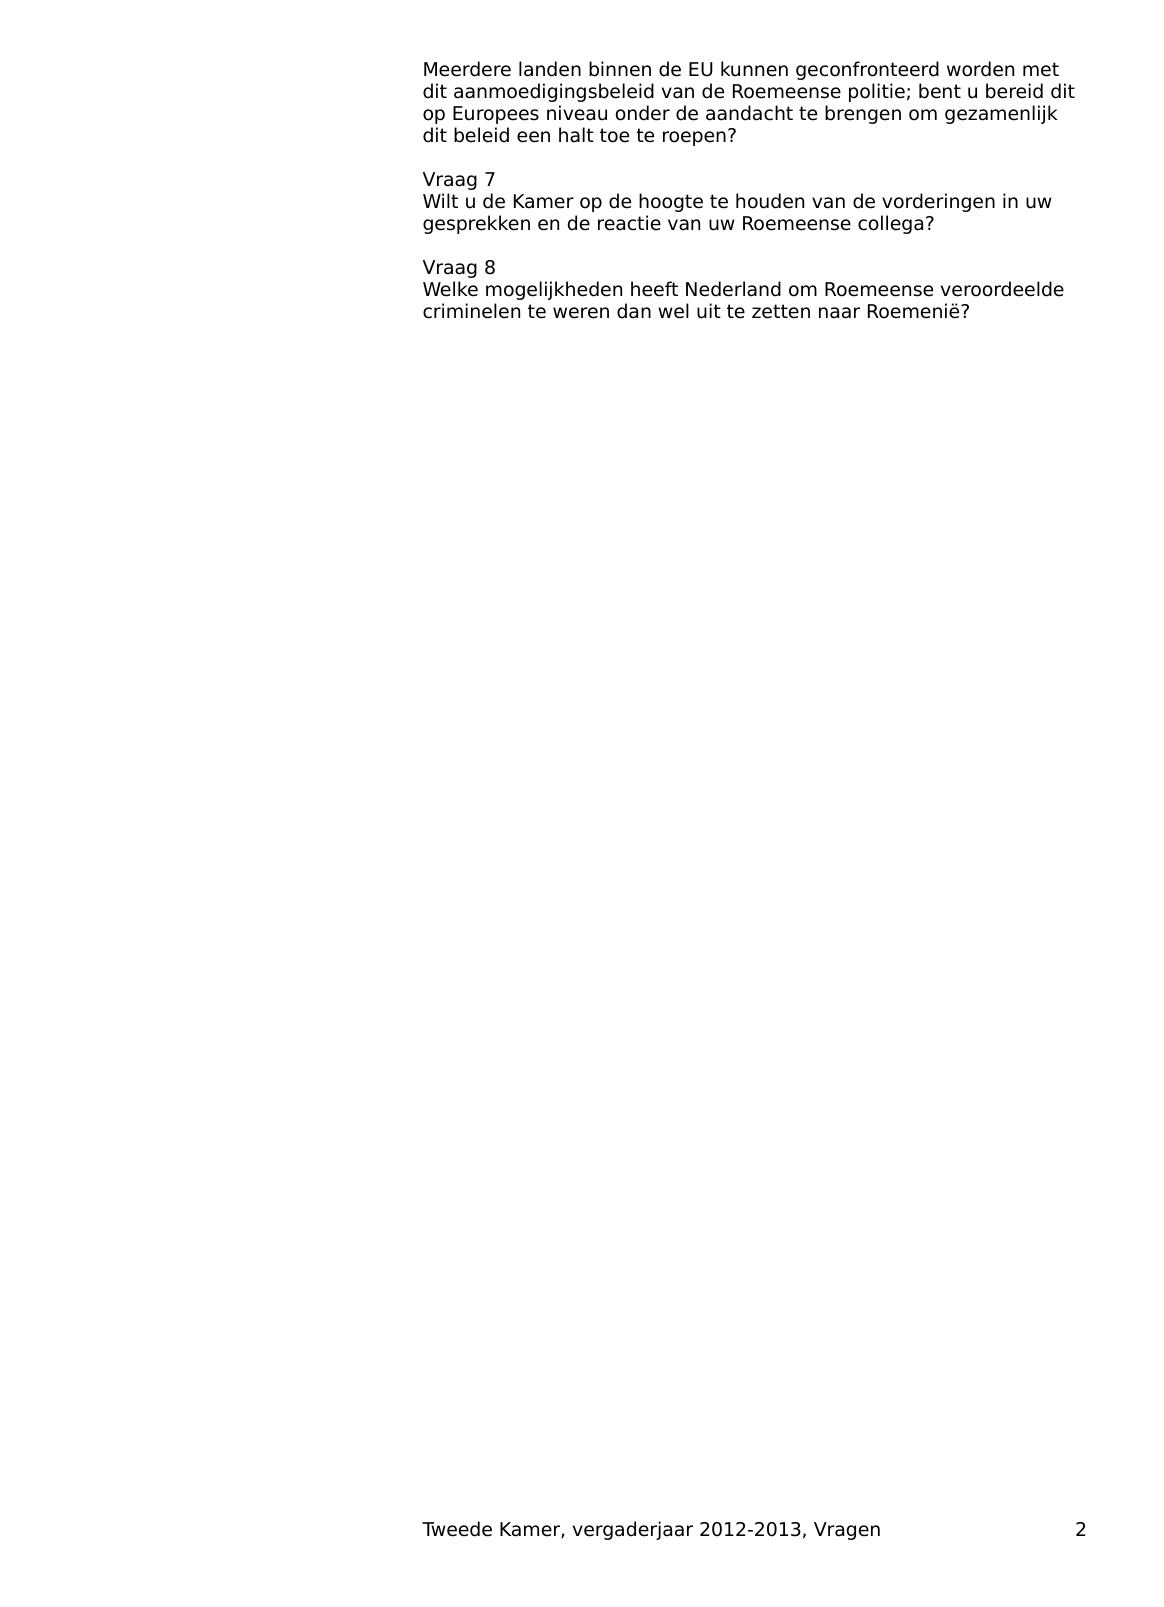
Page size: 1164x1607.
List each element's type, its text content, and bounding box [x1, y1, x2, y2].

text Wilt u de Kamer op de hoogte te houden van de vorderingen in uw gesprekken en de reactie van uw Roemeense collega? [422, 191, 1087, 235]
text Welke mogelijkheden heeft Nederland om Roemeense veroordeelde criminelen te weren dan wel uit te zetten naar Roemenië? [422, 279, 1087, 323]
text Meerdere landen binnen de EU kunnen geconfronteerd worden met dit aanmoedigingsbeleid van de Roemeense politie; bent u bereid dit op Europees niveau onder de aandacht te brengen om gezamenlijk dit beleid een halt toe te roepen? [422, 59, 1087, 147]
text Vraag 7 [422, 169, 1087, 191]
text Vraag 8 [422, 257, 1087, 279]
